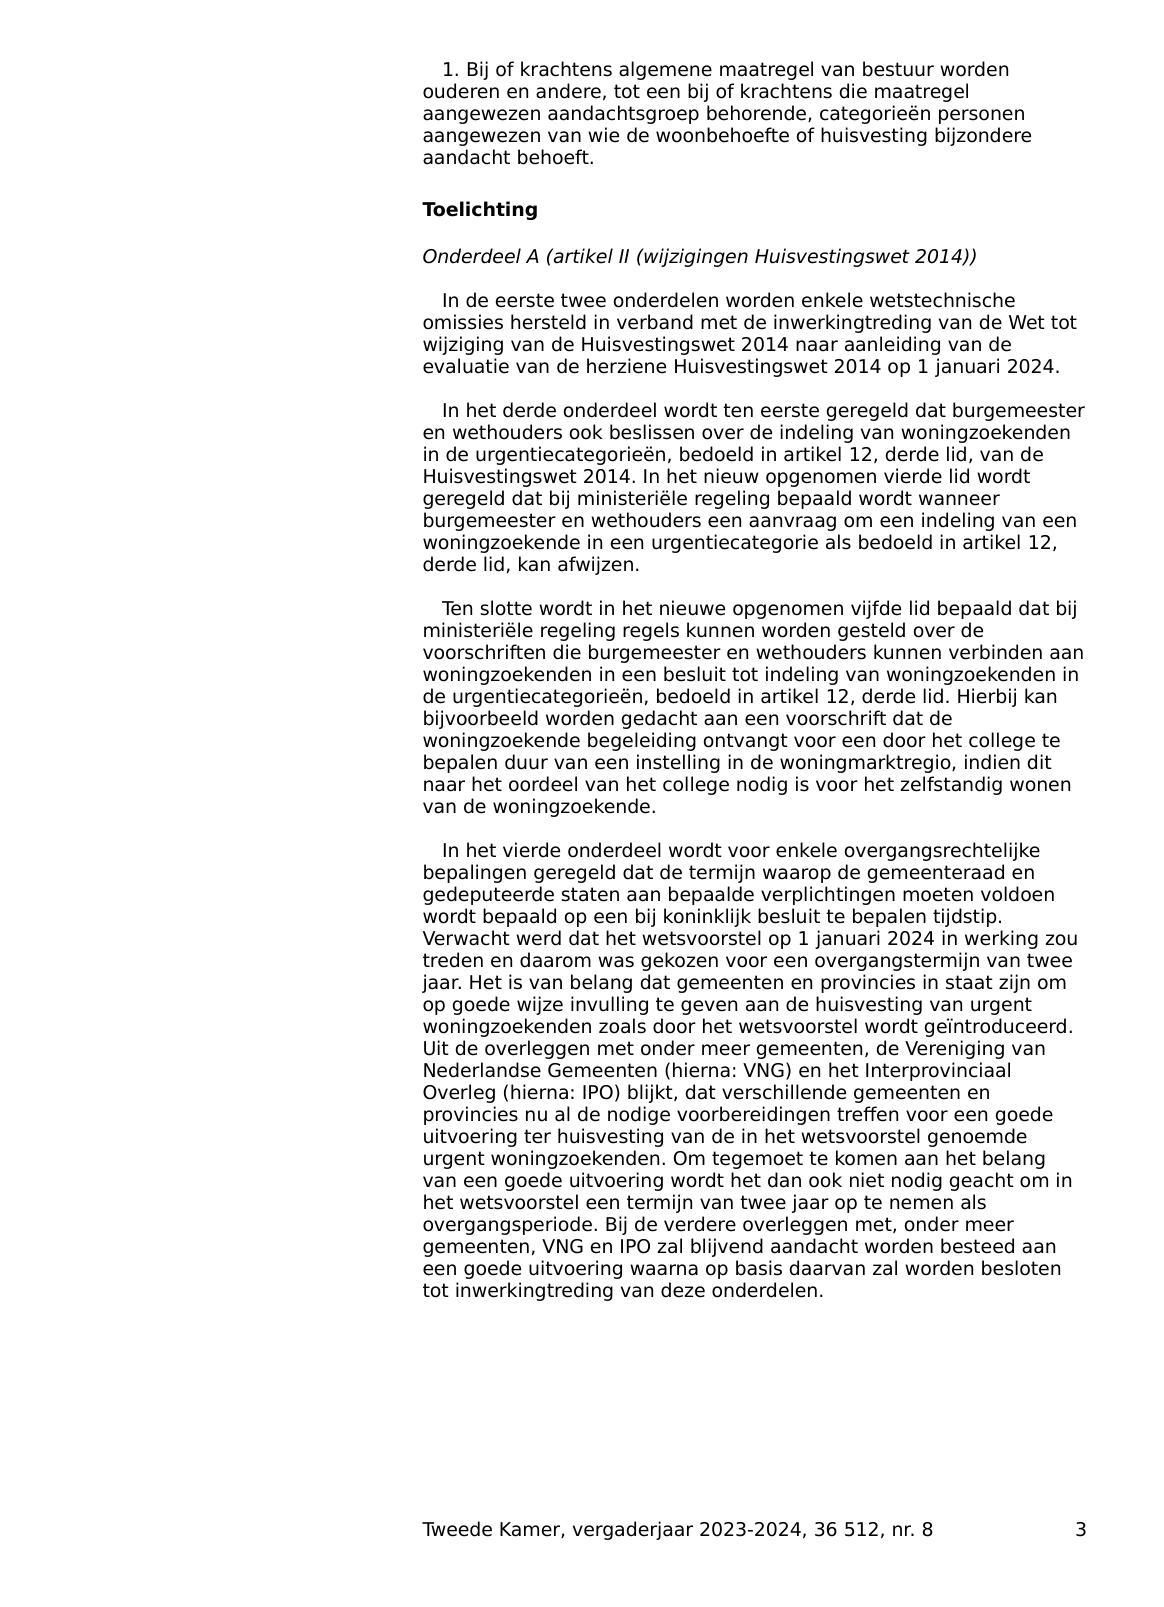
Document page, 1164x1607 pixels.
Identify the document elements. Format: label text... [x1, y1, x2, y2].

text Ten slotte wordt in het nieuwe opgenomen vijfde lid bepaald dat bij ministeriële regeling regels kunnen worden gesteld over de voorschriften die burgemeester en wethouders kunnen verbinden aan woningzoekenden in een besluit tot indeling van woningzoekenden in de urgentiecategorieën, bedoeld in artikel 12, derde lid. Hierbij kan bijvoorbeeld worden gedacht aan een voorschrift dat de woningzoekende begeleiding ontvangt voor een door het college te bepalen duur van een instelling in de woningmarktregio, indien dit naar het oordeel van het college nodig is voor het zelfstandig wonen van de woningzoekende. [422, 598, 1087, 818]
subtitle Onderdeel A (artikel II (wijzigingen Huisvestingswet 2014)) [422, 246, 1087, 268]
subtitle Toelichting [422, 199, 1087, 221]
text In het vierde onderdeel wordt voor enkele overgangsrechtelijke bepalingen geregeld dat de termijn waarop de gemeenteraad en gedeputeerde staten aan bepaalde verplichtingen moeten voldoen wordt bepaald op een bij koninklijk besluit te bepalen tijdstip. Verwacht werd dat het wetsvoorstel op 1 januari 2024 in werking zou treden en daarom was gekozen voor een overgangstermijn van twee jaar. Het is van belang dat gemeenten en provincies in staat zijn om op goede wijze invulling te geven aan de huisvesting van urgent woningzoekenden zoals door het wetsvoorstel wordt geïntroduceerd. Uit de overleggen met onder meer gemeenten, de Vereniging van Nederlandse Gemeenten (hierna: VNG) en het Interprovinciaal Overleg (hierna: IPO) blijkt, dat verschillende gemeenten en provincies nu al de nodige voorbereidingen treffen voor een goede uitvoering ter huisvesting van de in het wetsvoorstel genoemde urgent woningzoekenden. Om tegemoet te komen aan het belang van een goede uitvoering wordt het dan ook niet nodig geacht om in het wetsvoorstel een termijn van twee jaar op te nemen als overgangsperiode. Bij de verdere overleggen met, onder meer gemeenten, VNG en IPO zal blijvend aandacht worden besteed aan een goede uitvoering waarna op basis daarvan zal worden besloten tot inwerkingtreding van deze onderdelen. [422, 840, 1087, 1302]
text 1. Bij of krachtens algemene maatregel van bestuur worden ouderen en andere, tot een bij of krachtens die maatregel aangewezen aandachtsgroep behorende, categorieën personen aangewezen van wie de woonbehoefte of huisvesting bijzondere aandacht behoeft. [422, 59, 1087, 169]
text In het derde onderdeel wordt ten eerste geregeld dat burgemeester en wethouders ook beslissen over de indeling van woningzoekenden in de urgentiecategorieën, bedoeld in artikel 12, derde lid, van de Huisvestingswet 2014. In het nieuw opgenomen vierde lid wordt geregeld dat bij ministeriële regeling bepaald wordt wanneer burgemeester en wethouders een aanvraag om een indeling van een woningzoekende in een urgentiecategorie als bedoeld in artikel 12, derde lid, kan afwijzen. [422, 400, 1087, 576]
text In de eerste twee onderdelen worden enkele wetstechnische omissies hersteld in verband met de inwerkingtreding van de Wet tot wijziging van de Huisvestingswet 2014 naar aanleiding van de evaluatie van de herziene Huisvestingswet 2014 op 1 januari 2024. [422, 290, 1087, 378]
